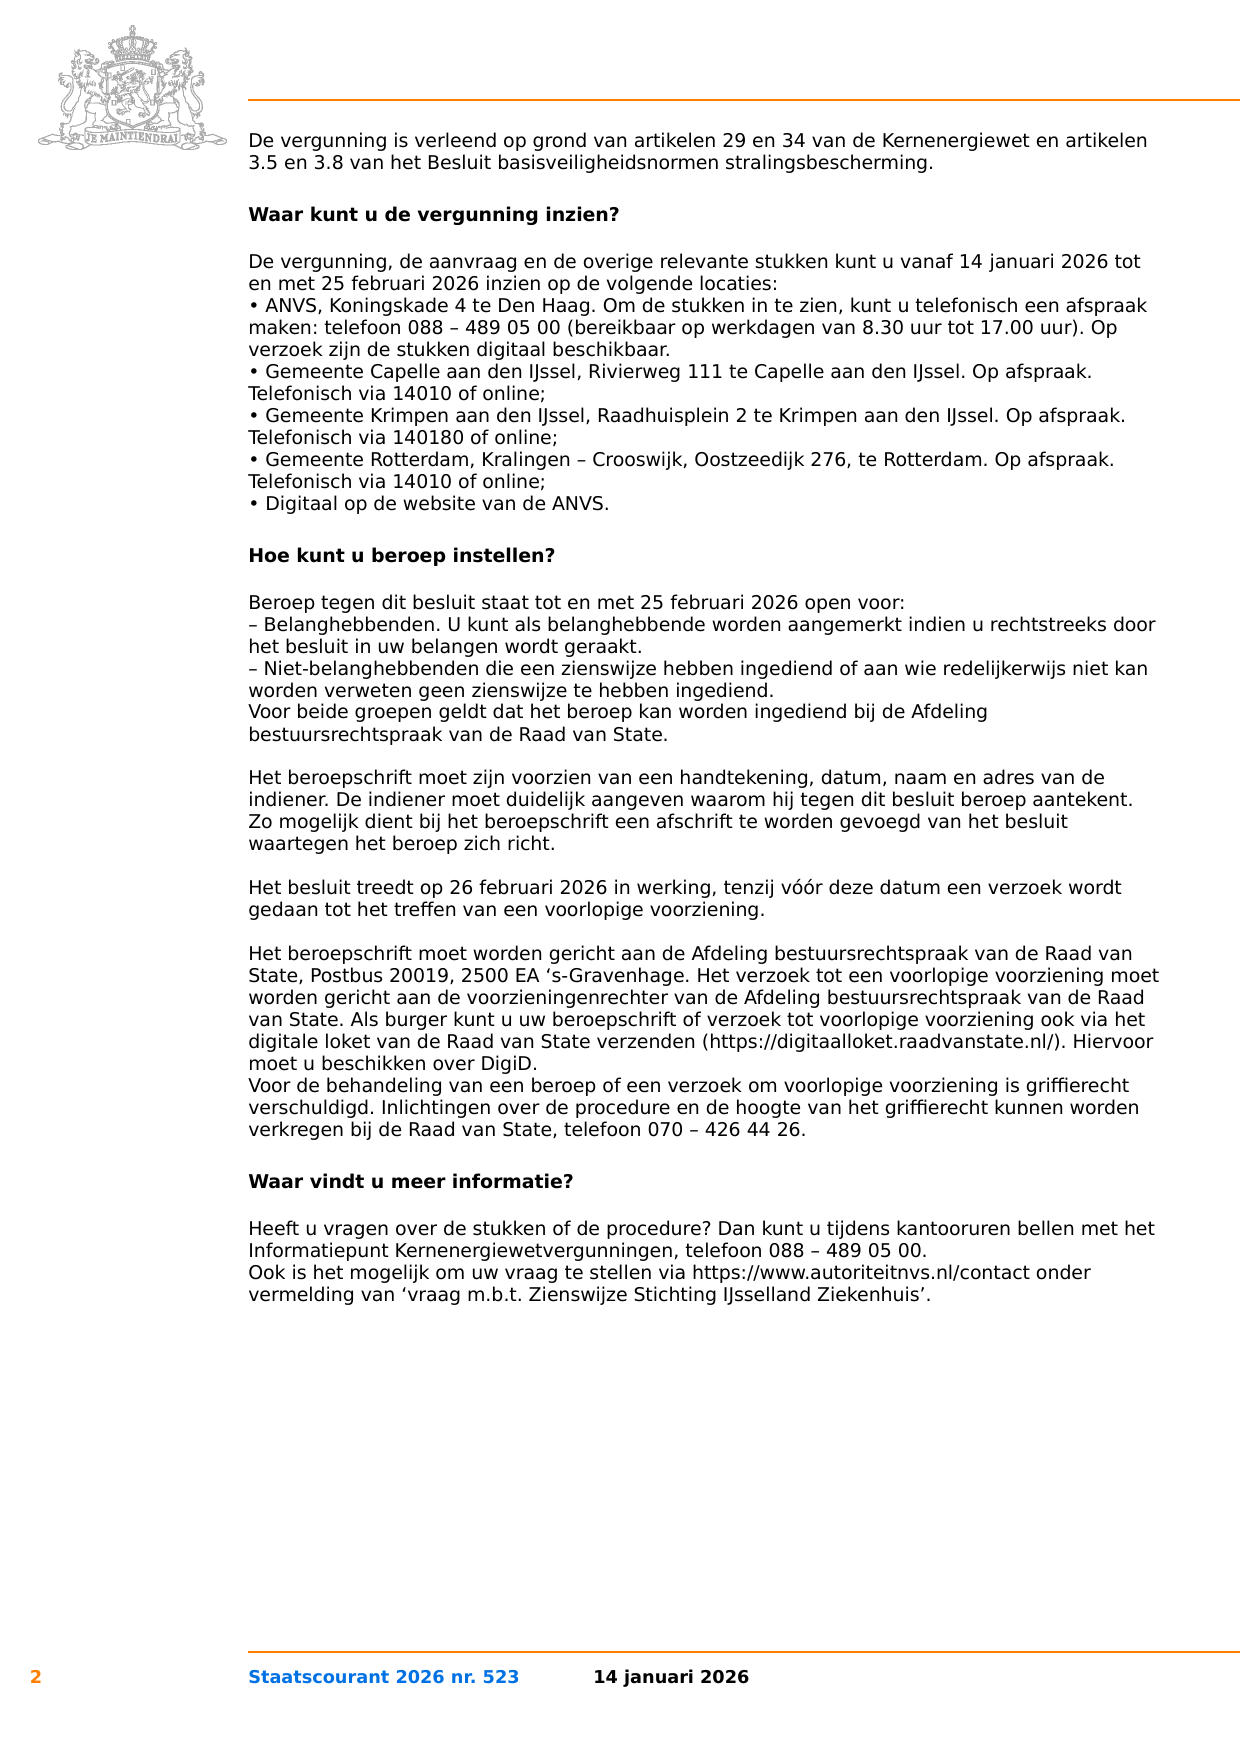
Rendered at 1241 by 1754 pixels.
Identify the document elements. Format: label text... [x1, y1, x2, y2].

text De vergunning, de aanvraag en de overige relevante stukken kunt u vanaf 14 januari 2026 tot en met 25 februari 2026 inzien op de volgende locaties: [248, 251, 1163, 295]
subtitle Waar vindt u meer informatie? [248, 1171, 1163, 1193]
text Voor beide groepen geldt dat het beroep kan worden ingediend bij de Afdeling bestuursrechtspraak van de Raad van State. [248, 701, 1163, 745]
subtitle Waar kunt u de vergunning inzien? [248, 204, 1163, 226]
text Het beroepschrift moet worden gericht aan de Afdeling bestuursrechtspraak van de Raad van State, Postbus 20019, 2500 EA ‘s-Gravenhage. Het verzoek tot een voorlopige voorziening moet worden gericht aan de voorzieningenrechter van de Afdeling bestuursrechtspraak van de Raad van State. Als burger kunt u uw beroepschrift of verzoek tot voorlopige voorziening ook via het digitale loket van de Raad van State verzenden (https://digitaalloket.raadvanstate.nl/). Hiervoor moet u beschikken over DigiD. [248, 943, 1163, 1075]
text Voor de behandeling van een beroep of een verzoek om voorlopige voorziening is griffierecht verschuldigd. Inlichtingen over de procedure en de hoogte van het griffierecht kunnen worden verkregen bij de Raad van State, telefoon 070 – 426 44 26. [248, 1075, 1163, 1141]
text – Belanghebbenden. U kunt als belanghebbende worden aangemerkt indien u rechtstreeks door het besluit in uw belangen wordt geraakt. [248, 613, 1163, 657]
text • Gemeente Rotterdam, Kralingen – Crooswijk, Oostzeedijk 276, te Rotterdam. Op afspraak. Telefonisch via 14010 of online; [248, 449, 1163, 493]
text De vergunning is verleend op grond van artikelen 29 en 34 van de Kernenergiewet en artikelen 3.5 en 3.8 van het Besluit basisveiligheidsnormen stralingsbescherming. [248, 130, 1163, 174]
picture [38, 25, 227, 150]
text Heeft u vragen over de stukken of de procedure? Dan kunt u tijdens kantooruren bellen met het Informatiepunt Kernenergiewetvergunningen, telefoon 088 – 489 05 00. [248, 1218, 1163, 1262]
text Ook is het mogelijk om uw vraag te stellen via https://www.autoriteitnvs.nl/contact onder vermelding van ‘vraag m.b.t. Zienswijze Stichting IJsselland Ziekenhuis’. [248, 1262, 1163, 1306]
subtitle Hoe kunt u beroep instellen? [248, 544, 1163, 567]
text • ANVS, Koningskade 4 te Den Haag. Om de stukken in te zien, kunt u telefonisch een afspraak maken: telefoon 088 – 489 05 00 (bereikbaar op werkdagen van 8.30 uur tot 17.00 uur). Op verzoek zijn de stukken digitaal beschikbaar. [248, 295, 1163, 361]
text Het beroepschrift moet zijn voorzien van een handtekening, datum, naam en adres van de indiener. De indiener moet duidelijk aangeven waarom hij tegen dit besluit beroep aantekent. Zo mogelijk dient bij het beroepschrift een afschrift te worden gevoegd van het besluit waartegen het beroep zich richt. [248, 767, 1163, 855]
text Het besluit treedt op 26 februari 2026 in werking, tenzij vóór deze datum een verzoek wordt gedaan tot het treffen van een voorlopige voorziening. [248, 877, 1163, 921]
text • Gemeente Krimpen aan den IJssel, Raadhuisplein 2 te Krimpen aan den IJssel. Op afspraak. Telefonisch via 140180 of online; [248, 405, 1163, 449]
text Beroep tegen dit besluit staat tot en met 25 februari 2026 open voor: [248, 592, 1163, 613]
text • Digitaal op de website van de ANVS. [248, 493, 1163, 514]
text • Gemeente Capelle aan den IJssel, Rivierweg 111 te Capelle aan den IJssel. Op afspraak. Telefonisch via 14010 of online; [248, 361, 1163, 405]
text – Niet-belanghebbenden die een zienswijze hebben ingediend of aan wie redelijkerwijs niet kan worden verweten geen zienswijze te hebben ingediend. [248, 657, 1163, 701]
